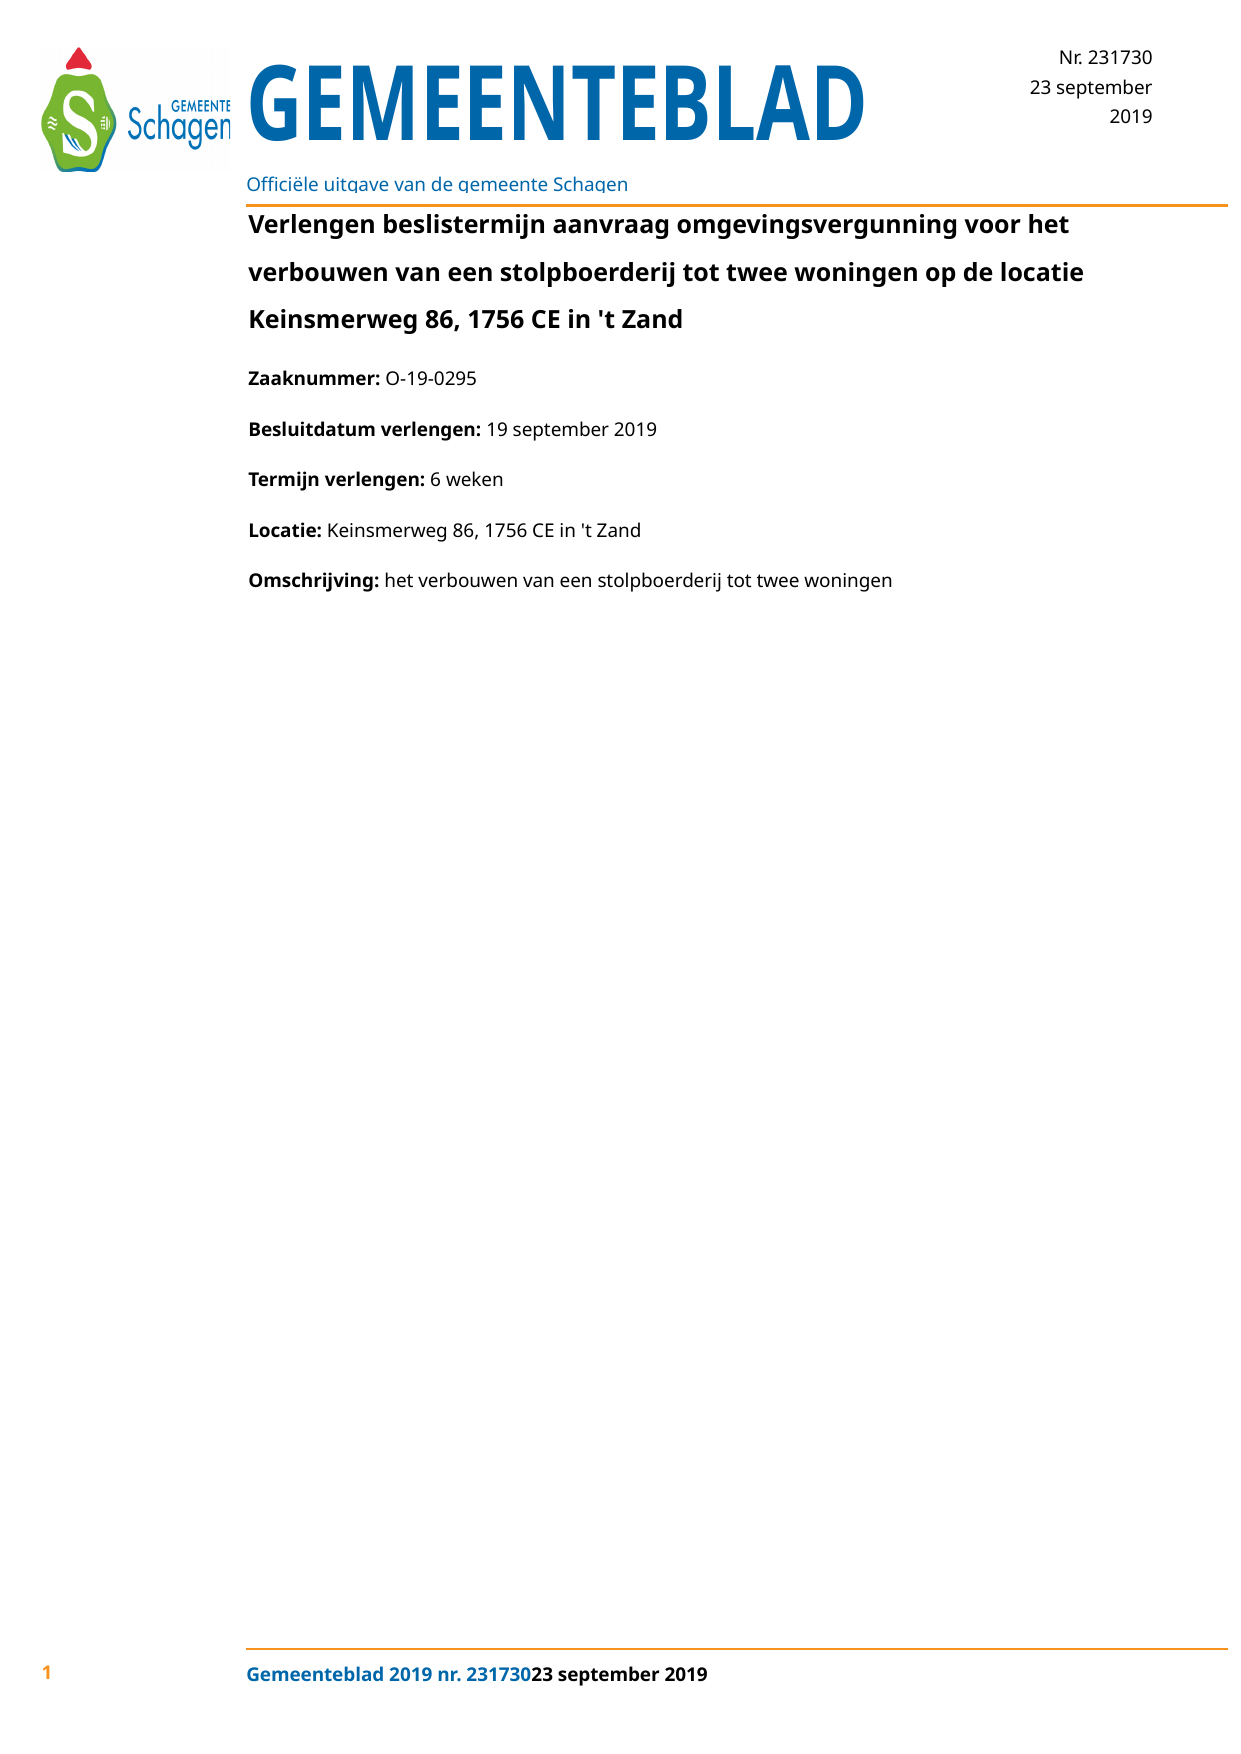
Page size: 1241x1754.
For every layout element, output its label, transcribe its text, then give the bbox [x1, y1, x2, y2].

text Verlengen beslistermijn aanvraag omgevingsvergunning voor het verbouwen van een stolpboerderij tot twee woningen op de locatie Keinsmerweg 86, 1756 CE in 't Zand [248, 207, 1152, 336]
text Locatie: Keinsmerweg 86, 1756 CE in 't Zand [248, 517, 1152, 542]
text Zaaknummer: O-19-0295 [248, 366, 1152, 391]
picture [41, 47, 231, 172]
text Omschrijving: het verbouwen van een stolpboerderij tot twee woningen [248, 567, 1152, 593]
text Besluitdatum verlengen: 19 september 2019 [248, 416, 1152, 442]
text Termijn verlengen: 6 weken [248, 466, 1152, 492]
